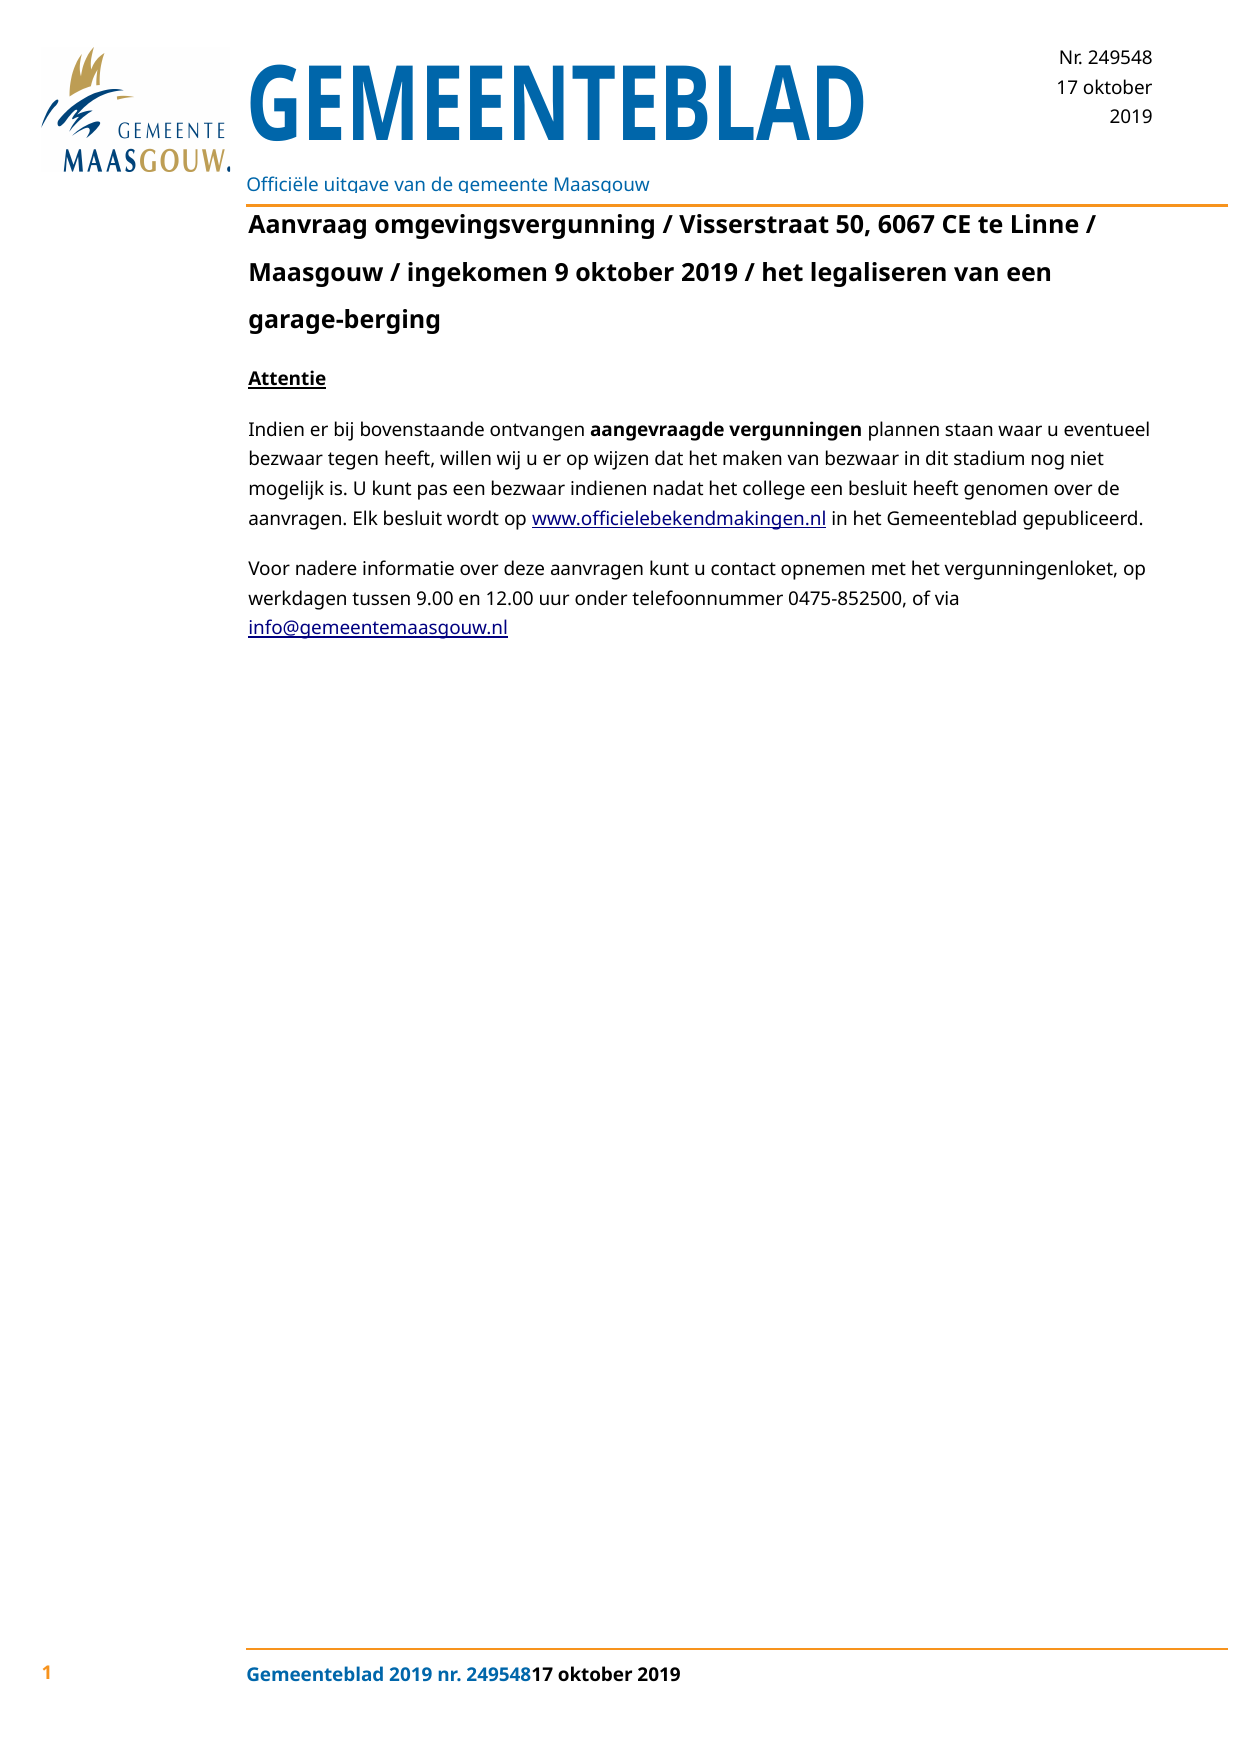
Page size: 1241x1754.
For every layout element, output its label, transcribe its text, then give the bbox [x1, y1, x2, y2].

picture [41, 47, 231, 172]
text Attentie [248, 366, 1152, 391]
text Aanvraag omgevingsvergunning / Visserstraat 50, 6067 CE te Linne / Maasgouw / ingekomen 9 oktober 2019 / het legaliseren van een garage-berging [248, 207, 1152, 336]
text Voor nadere informatie over deze aanvragen kunt u contact opnemen met het vergunningenloket, op werkdagen tussen 9.00 en 12.00 uur onder telefoonnummer 0475-852500, of via info@gemeentemaasgouw.nl [248, 555, 1152, 640]
text Indien er bij bovenstaande ontvangen aangevraagde vergunningen plannen staan waar u eventueel bezwaar tegen heeft, willen wij u er op wijzen dat het maken van bezwaar in dit stadium nog niet mogelijk is. U kunt pas een bezwaar indienen nadat het college een besluit heeft genomen over de aanvragen. Elk besluit wordt op www.officielebekendmakingen.nl in het Gemeenteblad gepubliceerd. [248, 416, 1152, 530]
